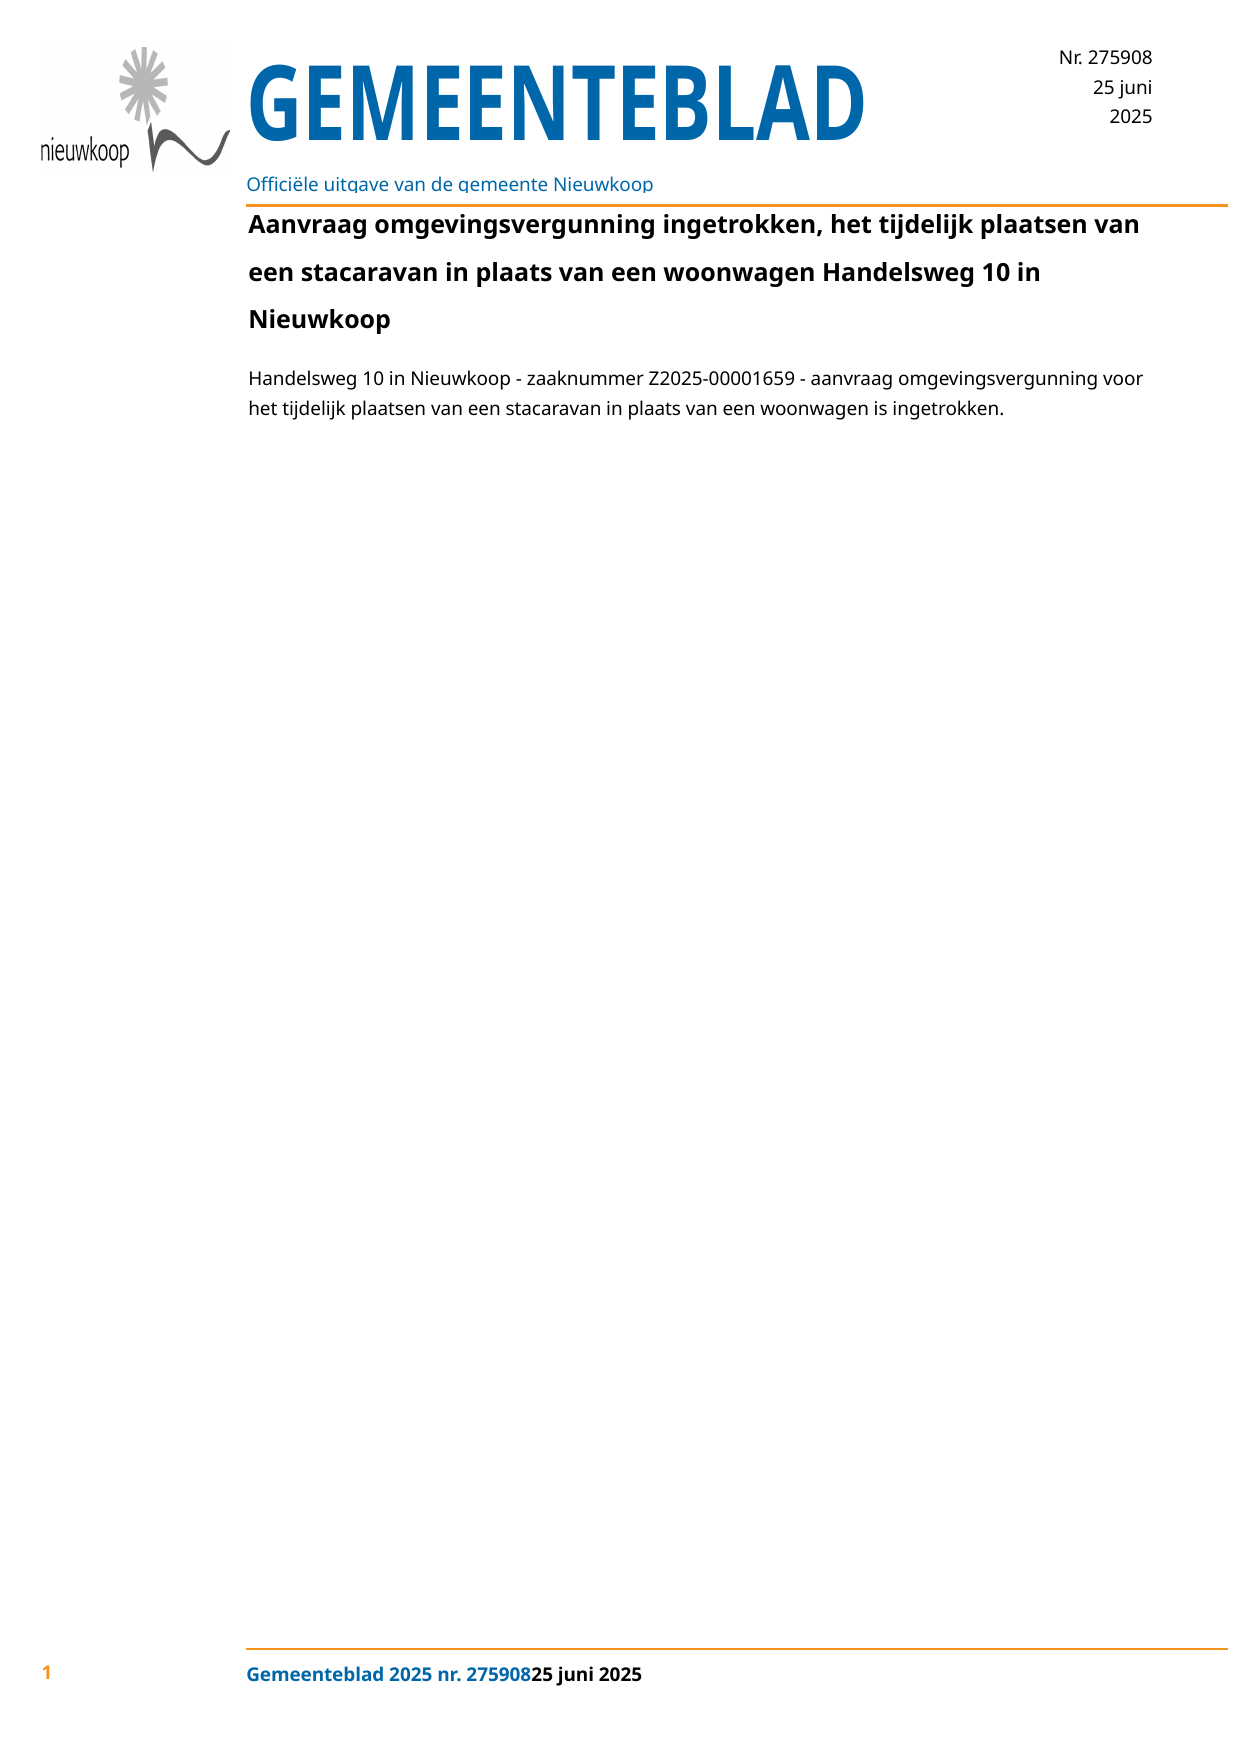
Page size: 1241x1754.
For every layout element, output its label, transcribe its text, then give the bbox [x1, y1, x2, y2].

text Handelsweg 10 in Nieuwkoop - zaaknummer Z2025-00001659 - aanvraag omgevingsvergunning voor het tijdelijk plaatsen van een stacaravan in plaats van een woonwagen is ingetrokken. [248, 366, 1152, 421]
text Aanvraag omgevingsvergunning ingetrokken, het tijdelijk plaatsen van een stacaravan in plaats van een woonwagen Handelsweg 10 in Nieuwkoop [248, 207, 1152, 336]
picture [41, 47, 231, 172]
